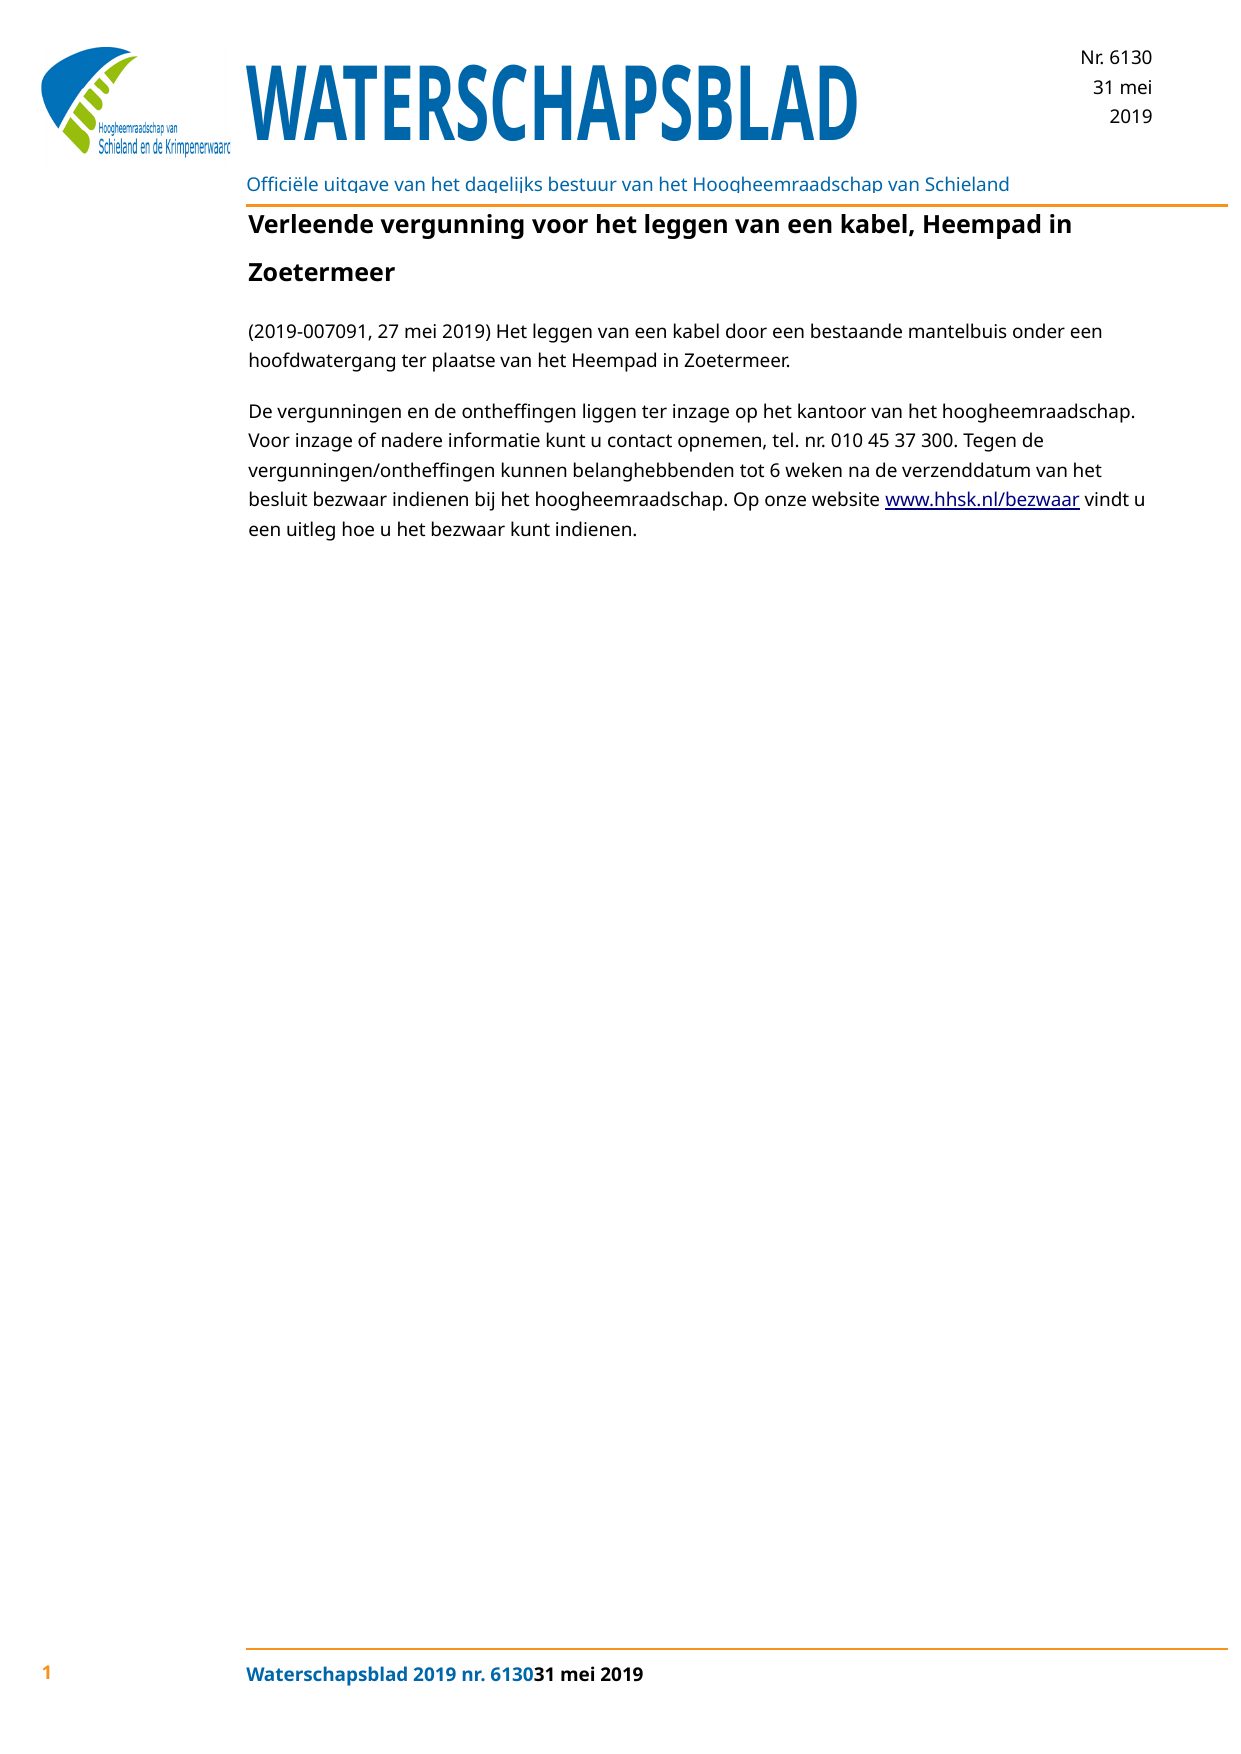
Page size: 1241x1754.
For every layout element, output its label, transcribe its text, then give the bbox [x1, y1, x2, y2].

text Verleende vergunning voor het leggen van een kabel, Heempad in Zoetermeer [248, 207, 1152, 288]
text (2019-007091, 27 mei 2019) Het leggen van een kabel door een bestaande mantelbuis onder een hoofdwatergang ter plaatse van het Heempad in Zoetermeer. [248, 318, 1152, 373]
text De vergunningen en de ontheffingen liggen ter inzage op het kantoor van het hoogheemraadschap. Voor inzage of nadere informatie kunt u contact opnemen, tel. nr. 010 45 37 300. Tegen de vergunningen/ontheffingen kunnen belanghebbenden tot 6 weken na de verzenddatum van het besluit bezwaar indienen bij het hoogheemraadschap. Op onze website www.hhsk.nl/bezwaar vindt u een uitleg hoe u het bezwaar kunt indienen. [248, 398, 1152, 542]
picture [41, 47, 231, 172]
